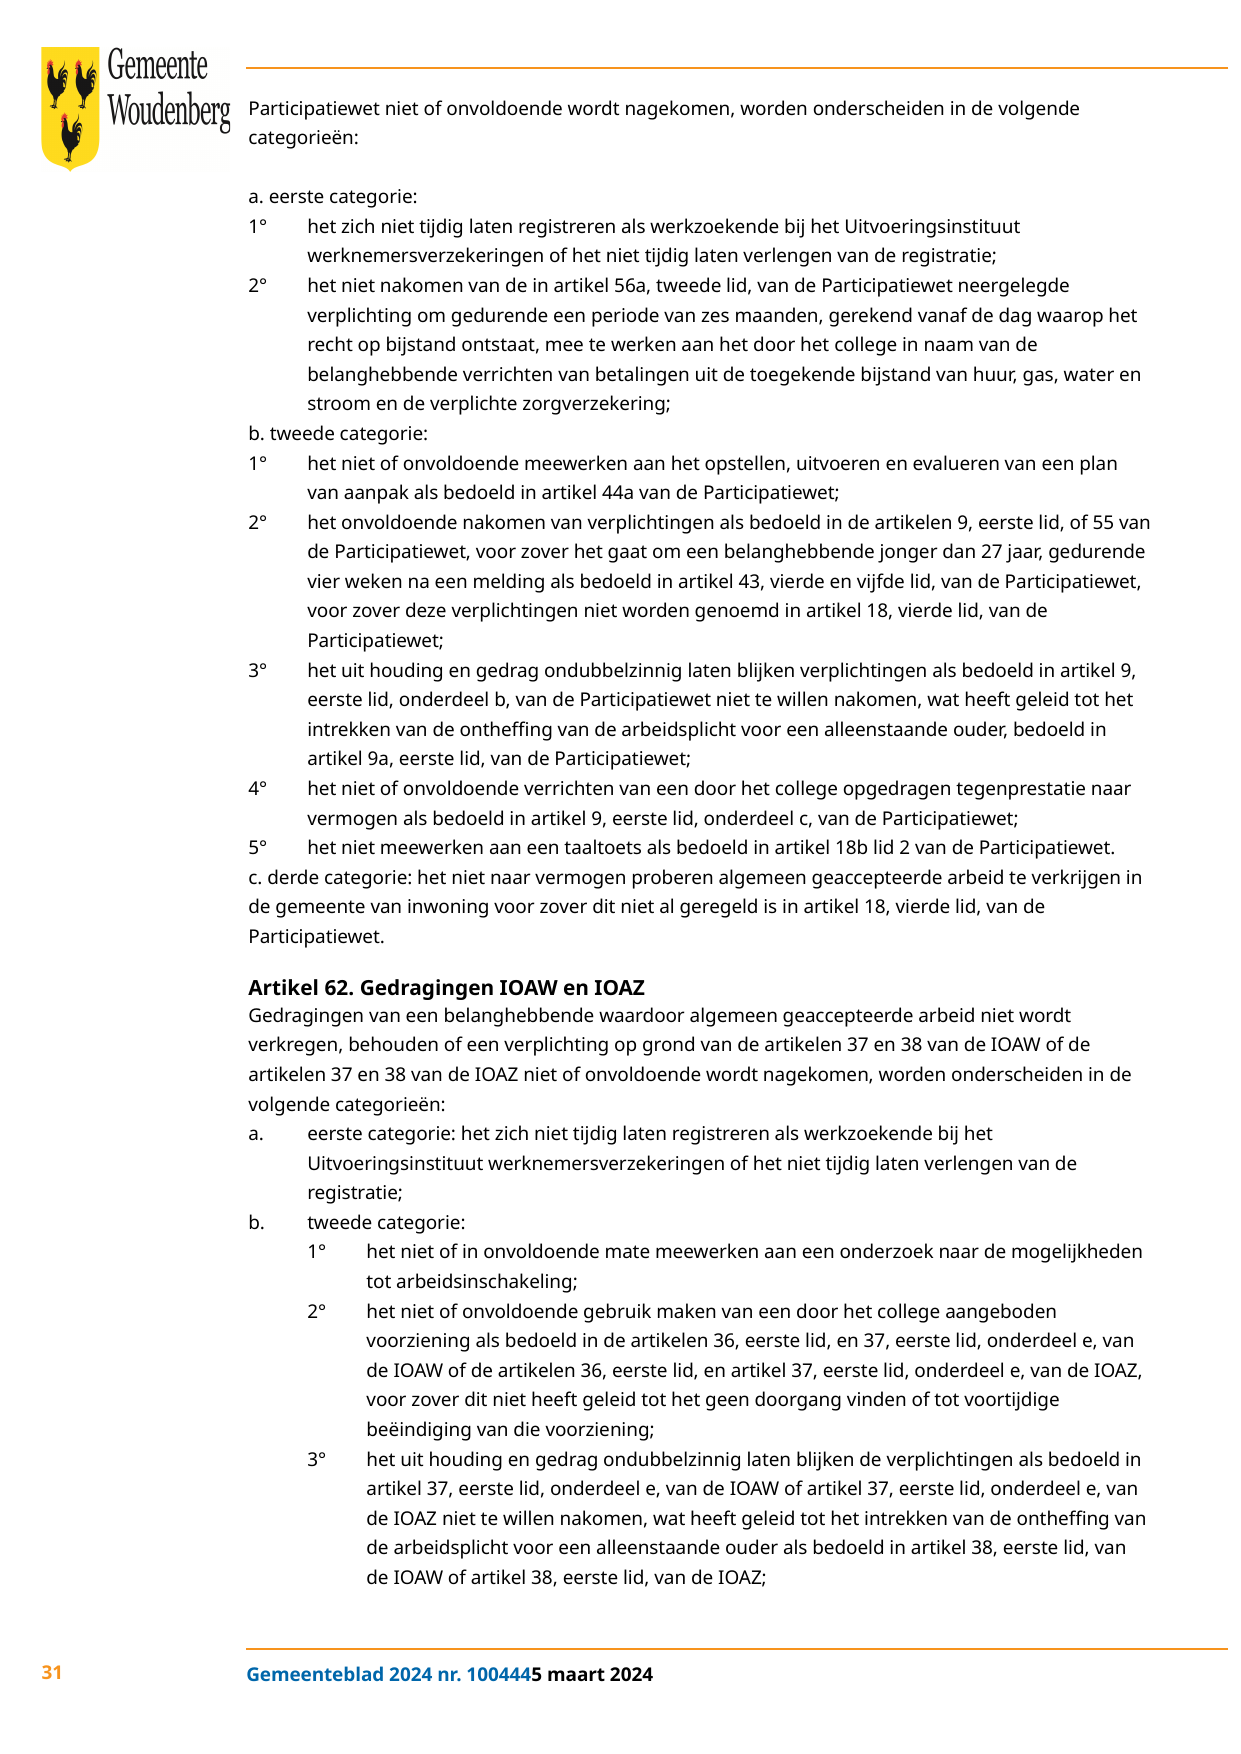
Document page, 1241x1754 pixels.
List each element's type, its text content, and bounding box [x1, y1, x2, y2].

list het niet of onvoldoende gebruik maken van een door het college aangeboden voorziening als bedoeld in de artikelen 36, eerste lid, en 37, eerste lid, onderdeel e, van de IOAW of de artikelen 36, eerste lid, en artikel 37, eerste lid, onderdeel e, van de IOAZ, voor zover dit niet heeft geleid tot het geen doorgang vinden of tot voortijdige beëindiging van die voorziening; [307, 1298, 1152, 1442]
list het uit houding en gedrag ondubbelzinnig laten blijken de verplichtingen als bedoeld in artikel 37, eerste lid, onderdeel e, van de IOAW of artikel 37, eerste lid, onderdeel e, van de IOAZ niet te willen nakomen, wat heeft geleid tot het intrekken van de ontheffing van de arbeidsplicht voor een alleenstaande ouder als bedoeld in artikel 38, eerste lid, van de IOAW of artikel 38, eerste lid, van de IOAZ; [307, 1446, 1152, 1590]
list het uit houding en gedrag ondubbelzinnig laten blijken verplichtingen als bedoeld in artikel 9, eerste lid, onderdeel b, van de Participatiewet niet te willen nakomen, wat heeft geleid tot het intrekken van de ontheffing van de arbeidsplicht voor een alleenstaande ouder, bedoeld in artikel 9a, eerste lid, van de Participatiewet; [248, 657, 1152, 771]
list eerste categorie: het zich niet tijdig laten registreren als werkzoekende bij het Uitvoeringsinstituut werknemersverzekeringen of het niet tijdig laten verlengen van de registratie; [248, 1120, 1152, 1205]
text c. derde categorie: het niet naar vermogen proberen algemeen geaccepteerde arbeid te verkrijgen in de gemeente van inwoning voor zover dit niet al geregeld is in artikel 18, vierde lid, van de Participatiewet. [248, 864, 1152, 949]
text a. eerste categorie: [248, 183, 1152, 209]
list het niet meewerken aan een taaltoets als bedoeld in artikel 18b lid 2 van de Participatiewet. [248, 834, 1152, 860]
text b. tweede categorie: [248, 420, 1152, 446]
list het niet nakomen van de in artikel 56a, tweede lid, van de Participatiewet neergelegde verplichting om gedurende een periode van zes maanden, gerekend vanaf de dag waarop het recht op bijstand ontstaat, mee te werken aan het door het college in naam van de belanghebbende verrichten van betalingen uit de toegekende bijstand van huur, gas, water en stroom en de verplichte zorgverzekering; [248, 272, 1152, 416]
picture [41, 47, 231, 172]
list tweede categorie: [248, 1209, 1152, 1235]
list het niet of in onvoldoende mate meewerken aan een onderzoek naar de mogelijkheden tot arbeidsinschakeling; [307, 1239, 1152, 1294]
text Participatiewet niet of onvoldoende wordt nagekomen, worden onderscheiden in de volgende categorieën: [248, 95, 1152, 150]
text Gedragingen van een belanghebbende waardoor algemeen geaccepteerde arbeid niet wordt verkregen, behouden of een verplichting op grond van de artikelen 37 en 38 van de IOAW of de artikelen 37 en 38 van de IOAZ niet of onvoldoende wordt nagekomen, worden onderscheiden in de volgende categorieën: [248, 1002, 1152, 1116]
text Artikel 62. Gedragingen IOAW en IOAZ [248, 973, 1152, 1002]
list het niet of onvoldoende meewerken aan het opstellen, uitvoeren en evalueren van een plan van aanpak als bedoeld in artikel 44a van de Participatiewet; [248, 450, 1152, 505]
list het onvoldoende nakomen van verplichtingen als bedoeld in de artikelen 9, eerste lid, of 55 van de Participatiewet, voor zover het gaat om een belanghebbende jonger dan 27 jaar, gedurende vier weken na een melding als bedoeld in artikel 43, vierde en vijfde lid, van de Participatiewet, voor zover deze verplichtingen niet worden genoemd in artikel 18, vierde lid, van de Participatiewet; [248, 509, 1152, 653]
list het niet of onvoldoende verrichten van een door het college opgedragen tegenprestatie naar vermogen als bedoeld in artikel 9, eerste lid, onderdeel c, van de Participatiewet; [248, 775, 1152, 831]
list het zich niet tijdig laten registreren als werkzoekende bij het Uitvoeringsinstituut werknemersverzekeringen of het niet tijdig laten verlengen van de registratie; [248, 213, 1152, 268]
